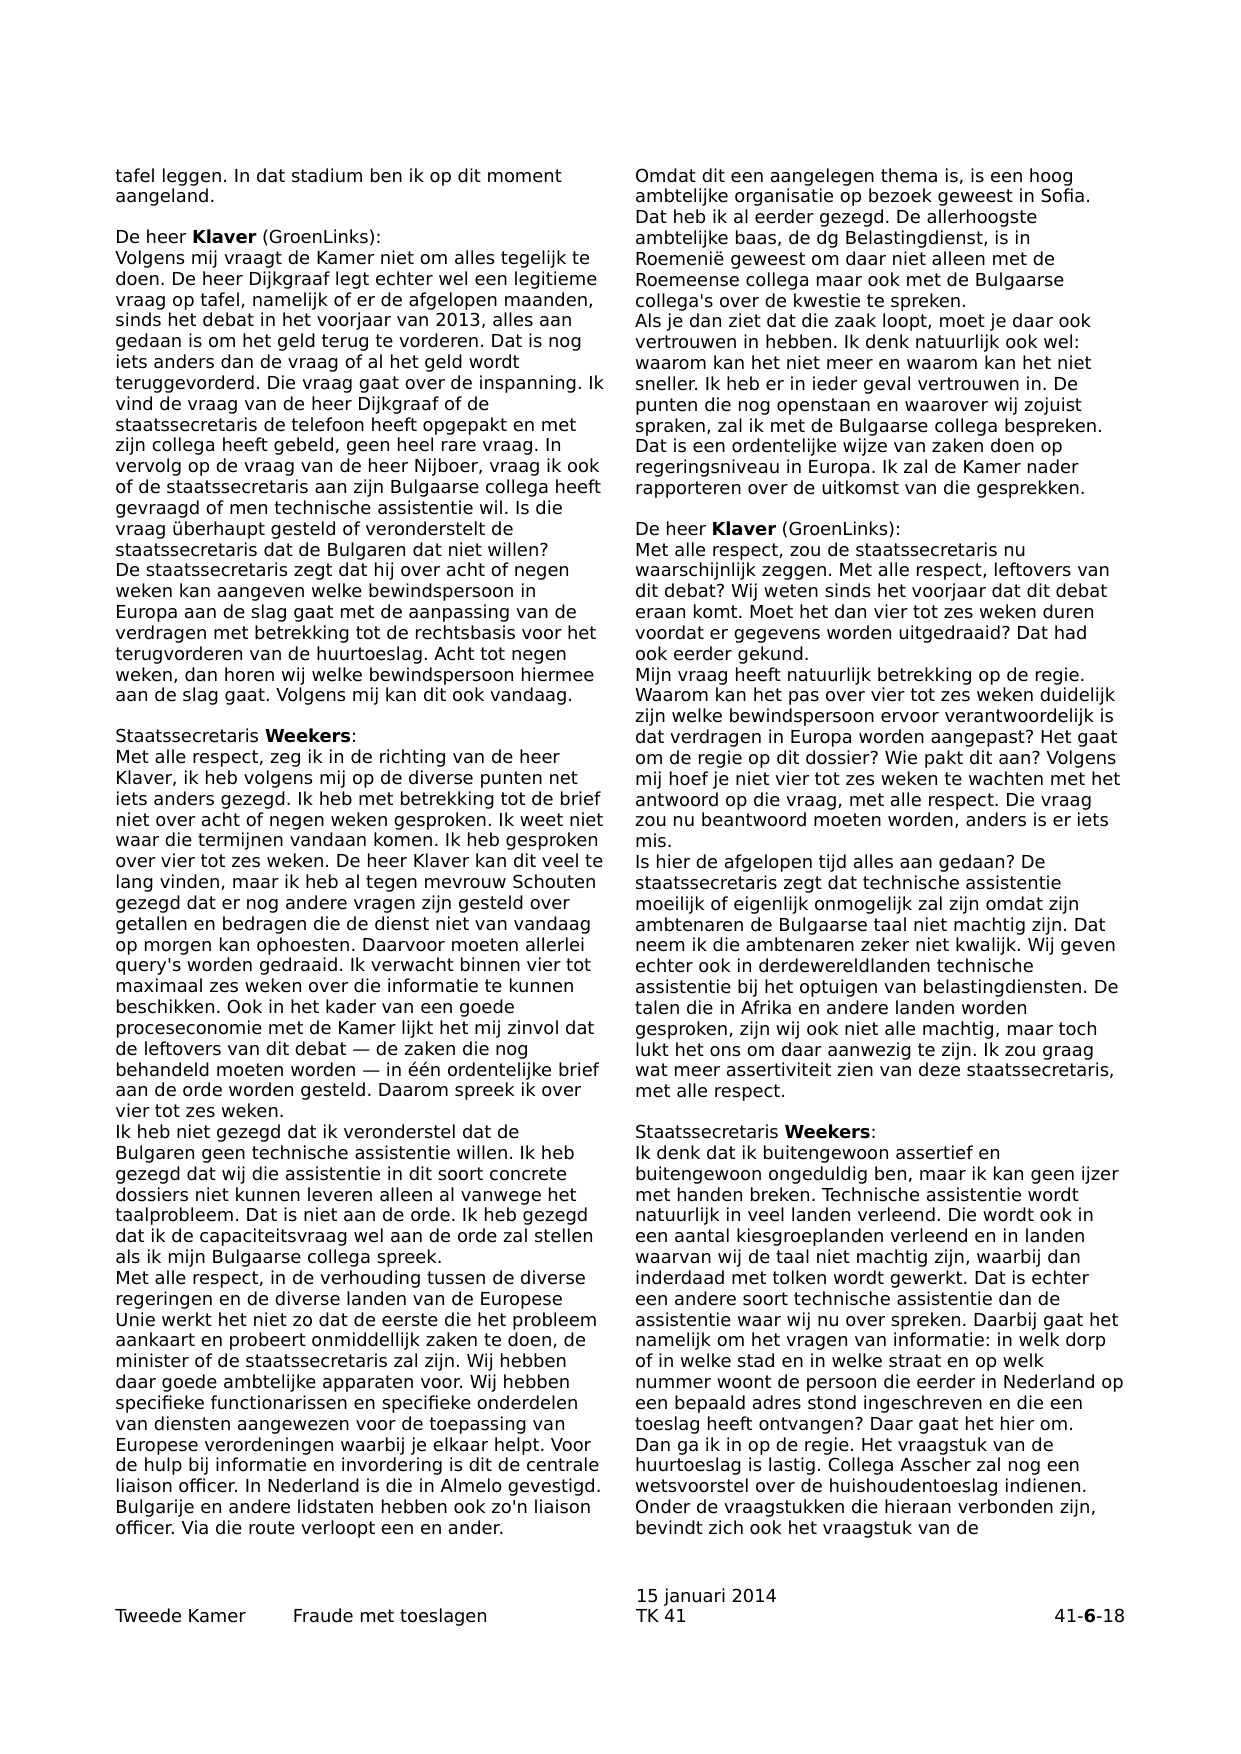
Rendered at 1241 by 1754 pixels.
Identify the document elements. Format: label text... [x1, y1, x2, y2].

text Met alle respect, zou de staatssecretaris nu waarschijnlijk zeggen. Met alle respect, leftovers van dit debat? Wij weten sinds het voorjaar dat dit debat eraan komt. Moet het dan vier tot zes weken duren voordat er gegevens worden uitgedraaid? Dat had ook eerder gekund. [635, 539, 1125, 664]
text Als je dan ziet dat die zaak loopt, moet je daar ook vertrouwen in hebben. Ik denk natuurlijk ook wel: waarom kan het niet meer en waarom kan het niet sneller. Ik heb er in ieder geval vertrouwen in. De punten die nog openstaan en waarover wij zojuist spraken, zal ik met de Bulgaarse collega bespreken. Dat is een ordentelijke wijze van zaken doen op regeringsniveau in Europa. Ik zal de Kamer nader rapporteren over de uitkomst van die gesprekken. [635, 311, 1125, 499]
text Mijn vraag heeft natuurlijk betrekking op de regie. Waarom kan het pas over vier tot zes weken duidelijk zijn welke bewindspersoon ervoor verantwoordelijk is dat verdragen in Europa worden aangepast? Het gaat om de regie op dit dossier? Wie pakt dit aan? Volgens mij hoef je niet vier tot zes weken te wachten met het antwoord op die vraag, met alle respect. Die vraag zou nu beantwoord moeten worden, anders is er iets mis. [635, 664, 1125, 852]
text Dan ga ik in op de regie. Het vraagstuk van de huurtoeslag is lastig. Collega Asscher zal nog een wetsvoorstel over de huishoudentoeslag indienen. Onder de vraagstukken die hieraan verbonden zijn, bevindt zich ook het vraagstuk van de [635, 1434, 1125, 1538]
text Ik denk dat ik buitengewoon assertief en buitengewoon ongeduldig ben, maar ik kan geen ijzer met handen breken. Technische assistentie wordt natuurlijk in veel landen verleend. Die wordt ook in een aantal kiesgroeplanden verleend en in landen waarvan wij de taal niet machtig zijn, waarbij dan inderdaad met tolken wordt gewerkt. Dat is echter een andere soort technische assistentie dan de assistentie waar wij nu over spreken. Daarbij gaat het namelijk om het vragen van informatie: in welk dorp of in welke stad en in welke straat en op welk nummer woont de persoon die eerder in Nederland op een bepaald adres stond ingeschreven en die een toeslag heeft ontvangen? Daar gaat het hier om. [635, 1143, 1125, 1434]
text De heer Klaver (GroenLinks): [115, 227, 605, 248]
text Met alle respect, in de verhouding tussen de diverse regeringen en de diverse landen van de Europese Unie werkt het niet zo dat de eerste die het probleem aankaart en probeert onmiddellijk zaken te doen, de minister of de staatssecretaris zal zijn. Wij hebben daar goede ambtelijke apparaten voor. Wij hebben specifieke functionarissen en specifieke onderdelen van diensten aangewezen voor de toepassing van Europese verordeningen waarbij je elkaar helpt. Voor de hulp bij informatie en invordering is dit de centrale liaison officer. In Nederland is die in Almelo gevestigd. Bulgarije en andere lidstaten hebben ook zo'n liaison officer. Via die route verloopt een en ander. [115, 1268, 605, 1538]
text De staatssecretaris zegt dat hij over acht of negen weken kan aangeven welke bewindspersoon in Europa aan de slag gaat met de aanpassing van de verdragen met betrekking tot de rechtsbasis voor het terugvorderen van de huurtoeslag. Acht tot negen weken, dan horen wij welke bewindspersoon hiermee aan de slag gaat. Volgens mij kan dit ook vandaag. [115, 560, 605, 706]
text tafel leggen. In dat stadium ben ik op dit moment aangeland. [115, 165, 605, 207]
text Is hier de afgelopen tijd alles aan gedaan? De staatssecretaris zegt dat technische assistentie moeilijk of eigenlijk onmogelijk zal zijn omdat zijn ambtenaren de Bulgaarse taal niet machtig zijn. Dat neem ik die ambtenaren zeker niet kwalijk. Wij geven echter ook in derdewereldlanden technische assistentie bij het optuigen van belastingdiensten. De talen die in Afrika en andere landen worden gesproken, zijn wij ook niet alle machtig, maar toch lukt het ons om daar aanwezig te zijn. Ik zou graag wat meer assertiviteit zien van deze staatssecretaris, met alle respect. [635, 852, 1125, 1102]
text Ik heb niet gezegd dat ik veronderstel dat de Bulgaren geen technische assistentie willen. Ik heb gezegd dat wij die assistentie in dit soort concrete dossiers niet kunnen leveren alleen al vanwege het taalprobleem. Dat is niet aan de orde. Ik heb gezegd dat ik de capaciteitsvraag wel aan de orde zal stellen als ik mijn Bulgaarse collega spreek. [115, 1122, 605, 1268]
text Staatssecretaris Weekers: [115, 726, 605, 747]
text Volgens mij vraagt de Kamer niet om alles tegelijk te doen. De heer Dijkgraaf legt echter wel een legitieme vraag op tafel, namelijk of er de afgelopen maanden, sinds het debat in het voorjaar van 2013, alles aan gedaan is om het geld terug te vorderen. Dat is nog iets anders dan de vraag of al het geld wordt teruggevorderd. Die vraag gaat over de inspanning. Ik vind de vraag van de heer Dijkgraaf of de staatssecretaris de telefoon heeft opgepakt en met zijn collega heeft gebeld, geen heel rare vraag. In vervolg op de vraag van de heer Nijboer, vraag ik ook of de staatssecretaris aan zijn Bulgaarse collega heeft gevraagd of men technische assistentie wil. Is die vraag überhaupt gesteld of veronderstelt de staatssecretaris dat de Bulgaren dat niet willen? [115, 248, 605, 560]
text Staatssecretaris Weekers: [635, 1122, 1125, 1143]
text De heer Klaver (GroenLinks): [635, 519, 1125, 539]
text Met alle respect, zeg ik in de richting van de heer Klaver, ik heb volgens mij op de diverse punten net iets anders gezegd. Ik heb met betrekking tot de brief niet over acht of negen weken gesproken. Ik weet niet waar die termijnen vandaan komen. Ik heb gesproken over vier tot zes weken. De heer Klaver kan dit veel te lang vinden, maar ik heb al tegen mevrouw Schouten gezegd dat er nog andere vragen zijn gesteld over getallen en bedragen die de dienst niet van vandaag op morgen kan ophoesten. Daarvoor moeten allerlei query's worden gedraaid. Ik verwacht binnen vier tot maximaal zes weken over die informatie te kunnen beschikken. Ook in het kader van een goede proceseconomie met de Kamer lijkt het mij zinvol dat de leftovers van dit debat — de zaken die nog behandeld moeten worden — in één ordentelijke brief aan de orde worden gesteld. Daarom spreek ik over vier tot zes weken. [115, 747, 605, 1122]
text Omdat dit een aangelegen thema is, is een hoog ambtelijke organisatie op bezoek geweest in Sofia. Dat heb ik al eerder gezegd. De allerhoogste ambtelijke baas, de dg Belastingdienst, is in Roemenië geweest om daar niet alleen met de Roemeense collega maar ook met de Bulgaarse collega's over de kwestie te spreken. [635, 165, 1125, 311]
